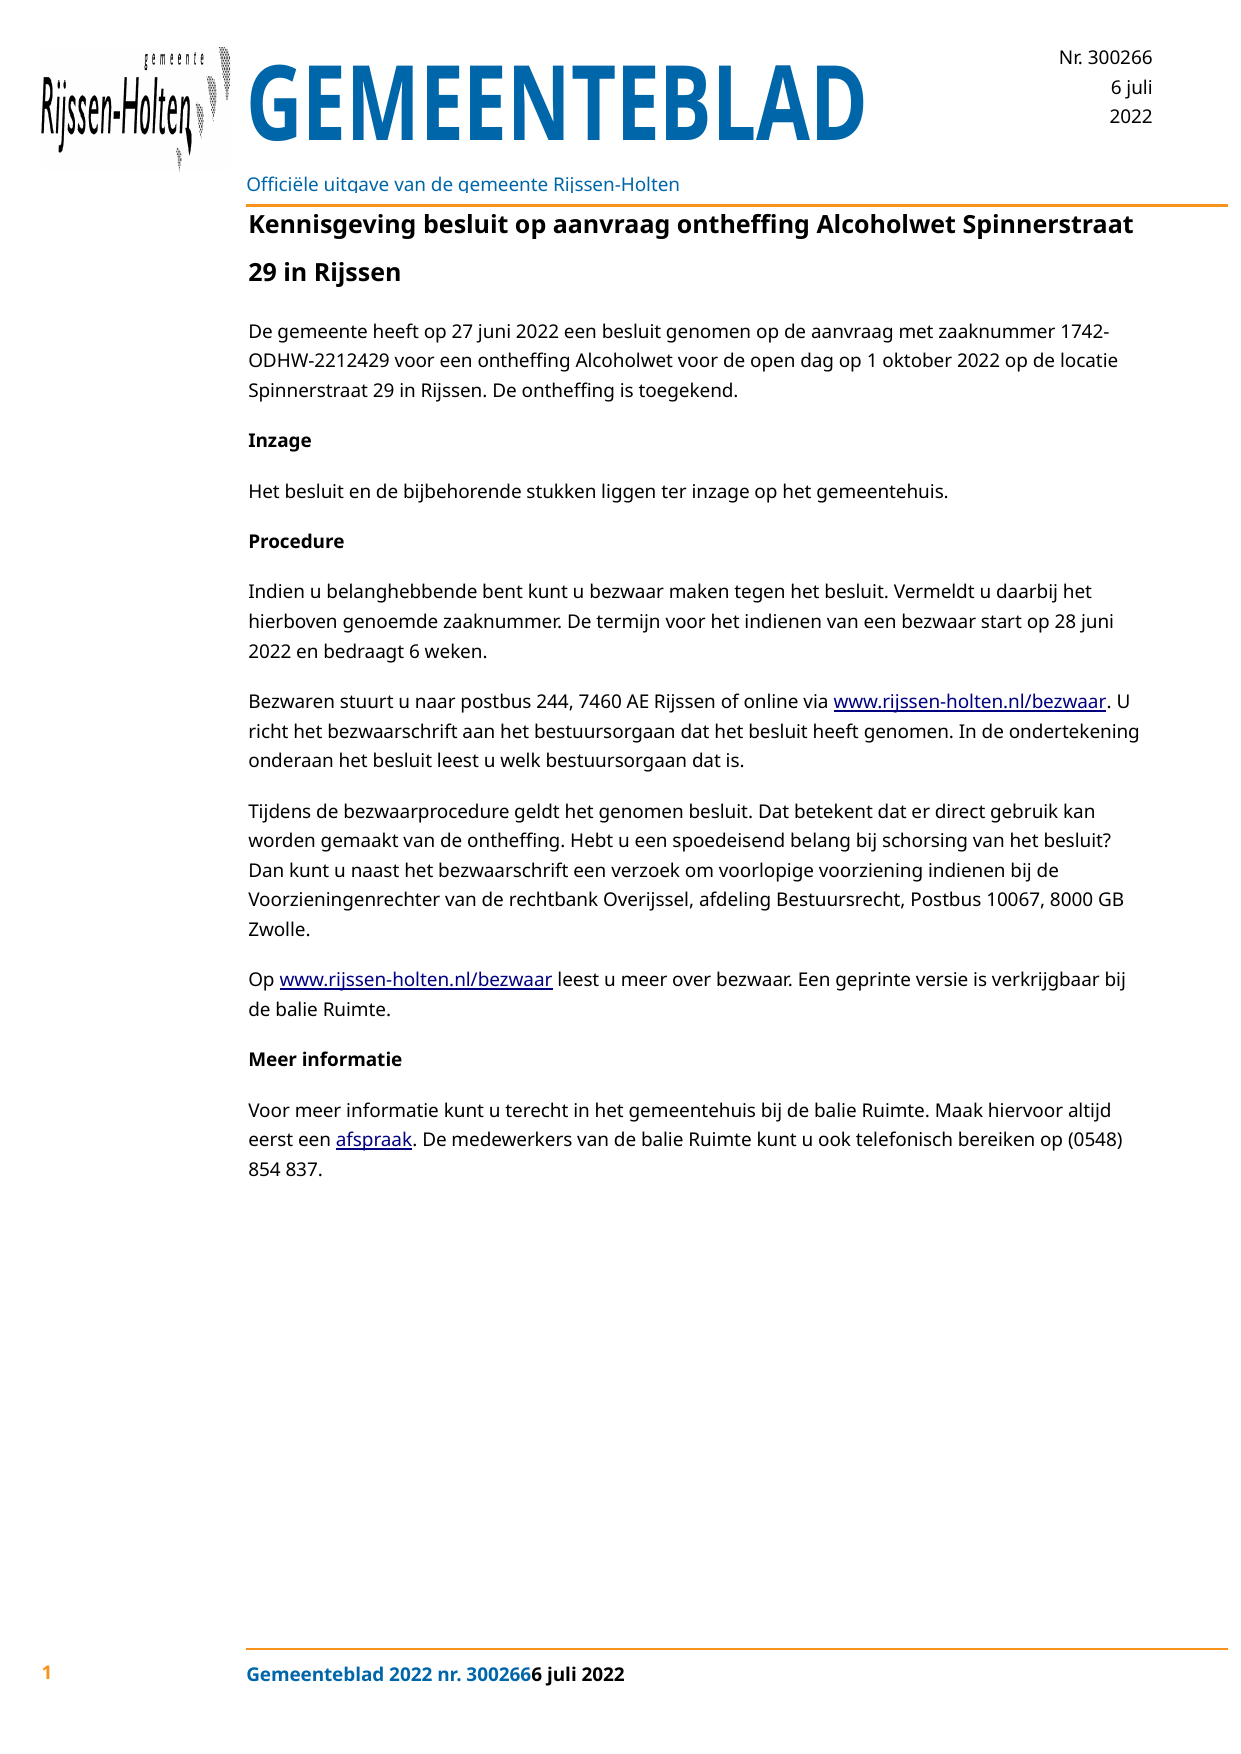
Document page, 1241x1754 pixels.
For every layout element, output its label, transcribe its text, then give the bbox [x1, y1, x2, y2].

text Indien u belanghebbende bent kunt u bezwaar maken tegen het besluit. Vermeldt u daarbij het hierboven genoemde zaaknummer. De termijn voor het indienen van een bezwaar start op 28 juni 2022 en bedraagt 6 weken. [248, 579, 1152, 664]
text Op www.rijssen-holten.nl/bezwaar leest u meer over bezwaar. Een geprinte versie is verkrijgbaar bij de balie Ruimte. [248, 967, 1152, 1022]
text Tijdens de bezwaarprocedure geldt het genomen besluit. Dat betekent dat er direct gebruik kan worden gemaakt van de ontheffing. Hebt u een spoedeisend belang bij schorsing van het besluit? Dan kunt u naast het bezwaarschrift een verzoek om voorlopige voorziening indienen bij de Voorzieningenrechter van de rechtbank Overijssel, afdeling Bestuursrecht, Postbus 10067, 8000 GB Zwolle. [248, 798, 1152, 942]
picture [41, 47, 231, 172]
text Voor meer informatie kunt u terecht in het gemeentehuis bij de balie Ruimte. Maak hiervoor altijd eerst een afspraak. De medewerkers van de balie Ruimte kunt u ook telefonisch bereiken op (0548) 854 837. [248, 1097, 1152, 1182]
text Kennisgeving besluit op aanvraag ontheffing Alcoholwet Spinnerstraat 29 in Rijssen [248, 207, 1152, 288]
text Meer informatie [248, 1047, 1152, 1072]
text De gemeente heeft op 27 juni 2022 een besluit genomen op de aanvraag met zaaknummer 1742-ODHW-2212429 voor een ontheffing Alcoholwet voor de open dag op 1 oktober 2022 op de locatie Spinnerstraat 29 in Rijssen. De ontheffing is toegekend. [248, 318, 1152, 403]
text Procedure [248, 528, 1152, 554]
text Het besluit en de bijbehorende stukken liggen ter inzage op het gemeentehuis. [248, 478, 1152, 504]
text Inzage [248, 427, 1152, 453]
text Bezwaren stuurt u naar postbus 244, 7460 AE Rijssen of online via www.rijssen-holten.nl/bezwaar. U richt het bezwaarschrift aan het bestuursorgaan dat het besluit heeft genomen. In de ondertekening onderaan het besluit leest u welk bestuursorgaan dat is. [248, 688, 1152, 773]
